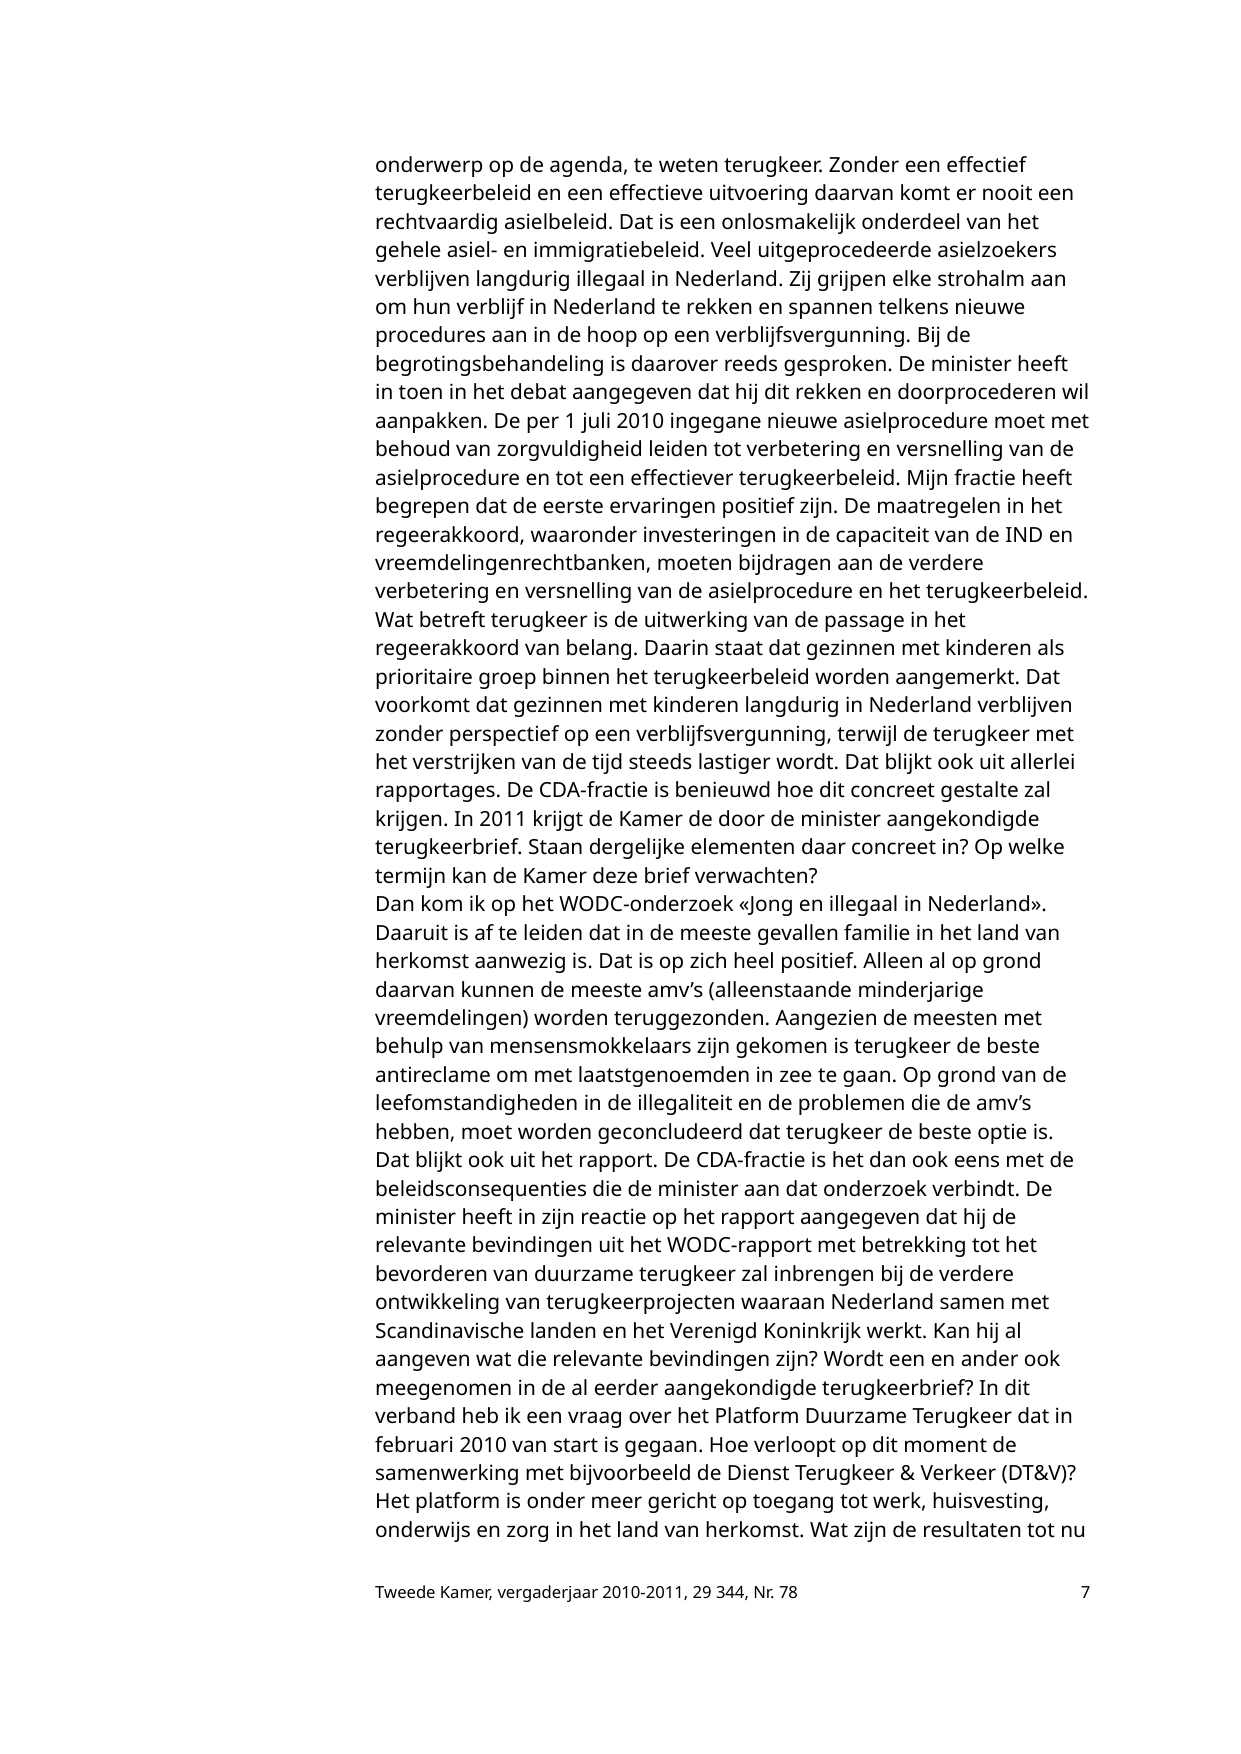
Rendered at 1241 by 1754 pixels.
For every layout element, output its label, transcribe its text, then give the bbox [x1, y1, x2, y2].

text onderwerp op de agenda, te weten terugkeer. Zonder een effectief terugkeerbeleid en een effectieve uitvoering daarvan komt er nooit een rechtvaardig asielbeleid. Dat is een onlosmakelijk onderdeel van het gehele asiel- en immigratiebeleid. Veel uitgeprocedeerde asielzoekers verblijven langdurig illegaal in Nederland. Zij grijpen elke strohalm aan om hun verblijf in Nederland te rekken en spannen telkens nieuwe procedures aan in de hoop op een verblijfsvergunning. Bij de begrotingsbehandeling is daarover reeds gesproken. De minister heeft in toen in het debat aangegeven dat hij dit rekken en doorprocederen wil aanpakken. De per 1 juli 2010 ingegane nieuwe asielprocedure moet met behoud van zorgvuldigheid leiden tot verbetering en versnelling van de asielprocedure en tot een effectiever terugkeerbeleid. Mijn fractie heeft begrepen dat de eerste ervaringen positief zijn. De maatregelen in het regeerakkoord, waaronder investeringen in de capaciteit van de IND en vreemdelingenrechtbanken, moeten bijdragen aan de verdere verbetering en versnelling van de asielprocedure en het terugkeerbeleid. Wat betreft terugkeer is de uitwerking van de passage in het regeerakkoord van belang. Daarin staat dat gezinnen met kinderen als prioritaire groep binnen het terugkeerbeleid worden aangemerkt. Dat voorkomt dat gezinnen met kinderen langdurig in Nederland verblijven zonder perspectief op een verblijfsvergunning, terwijl de terugkeer met het verstrijken van de tijd steeds lastiger wordt. Dat blijkt ook uit allerlei rapportages. De CDA-fractie is benieuwd hoe dit concreet gestalte zal krijgen. In 2011 krijgt de Kamer de door de minister aangekondigde terugkeerbrief. Staan dergelijke elementen daar concreet in? Op welke termijn kan de Kamer deze brief verwachten? [375, 150, 1090, 889]
text Dan kom ik op het WODC-onderzoek «Jong en illegaal in Nederland». Daaruit is af te leiden dat in de meeste gevallen familie in het land van herkomst aanwezig is. Dat is op zich heel positief. Alleen al op grond daarvan kunnen de meeste amv’s (alleenstaande minderjarige vreemdelingen) worden teruggezonden. Aangezien de meesten met behulp van mensensmokkelaars zijn gekomen is terugkeer de beste antireclame om met laatstgenoemden in zee te gaan. Op grond van de leefomstandigheden in de illegaliteit en de problemen die de amv’s hebben, moet worden geconcludeerd dat terugkeer de beste optie is. Dat blijkt ook uit het rapport. De CDA-fractie is het dan ook eens met de beleidsconsequenties die de minister aan dat onderzoek verbindt. De minister heeft in zijn reactie op het rapport aangegeven dat hij de relevante bevindingen uit het WODC-rapport met betrekking tot het bevorderen van duurzame terugkeer zal inbrengen bij de verdere ontwikkeling van terugkeerprojecten waaraan Nederland samen met Scandinavische landen en het Verenigd Koninkrijk werkt. Kan hij al aangeven wat die relevante bevindingen zijn? Wordt een en ander ook meegenomen in de al eerder aangekondigde terugkeerbrief? In dit verband heb ik een vraag over het Platform Duurzame Terugkeer dat in februari 2010 van start is gegaan. Hoe verloopt op dit moment de samenwerking met bijvoorbeeld de Dienst Terugkeer & Verkeer (DT&V)? Het platform is onder meer gericht op toegang tot werk, huisvesting, onderwijs en zorg in het land van herkomst. Wat zijn de resultaten tot nu [375, 889, 1090, 1543]
